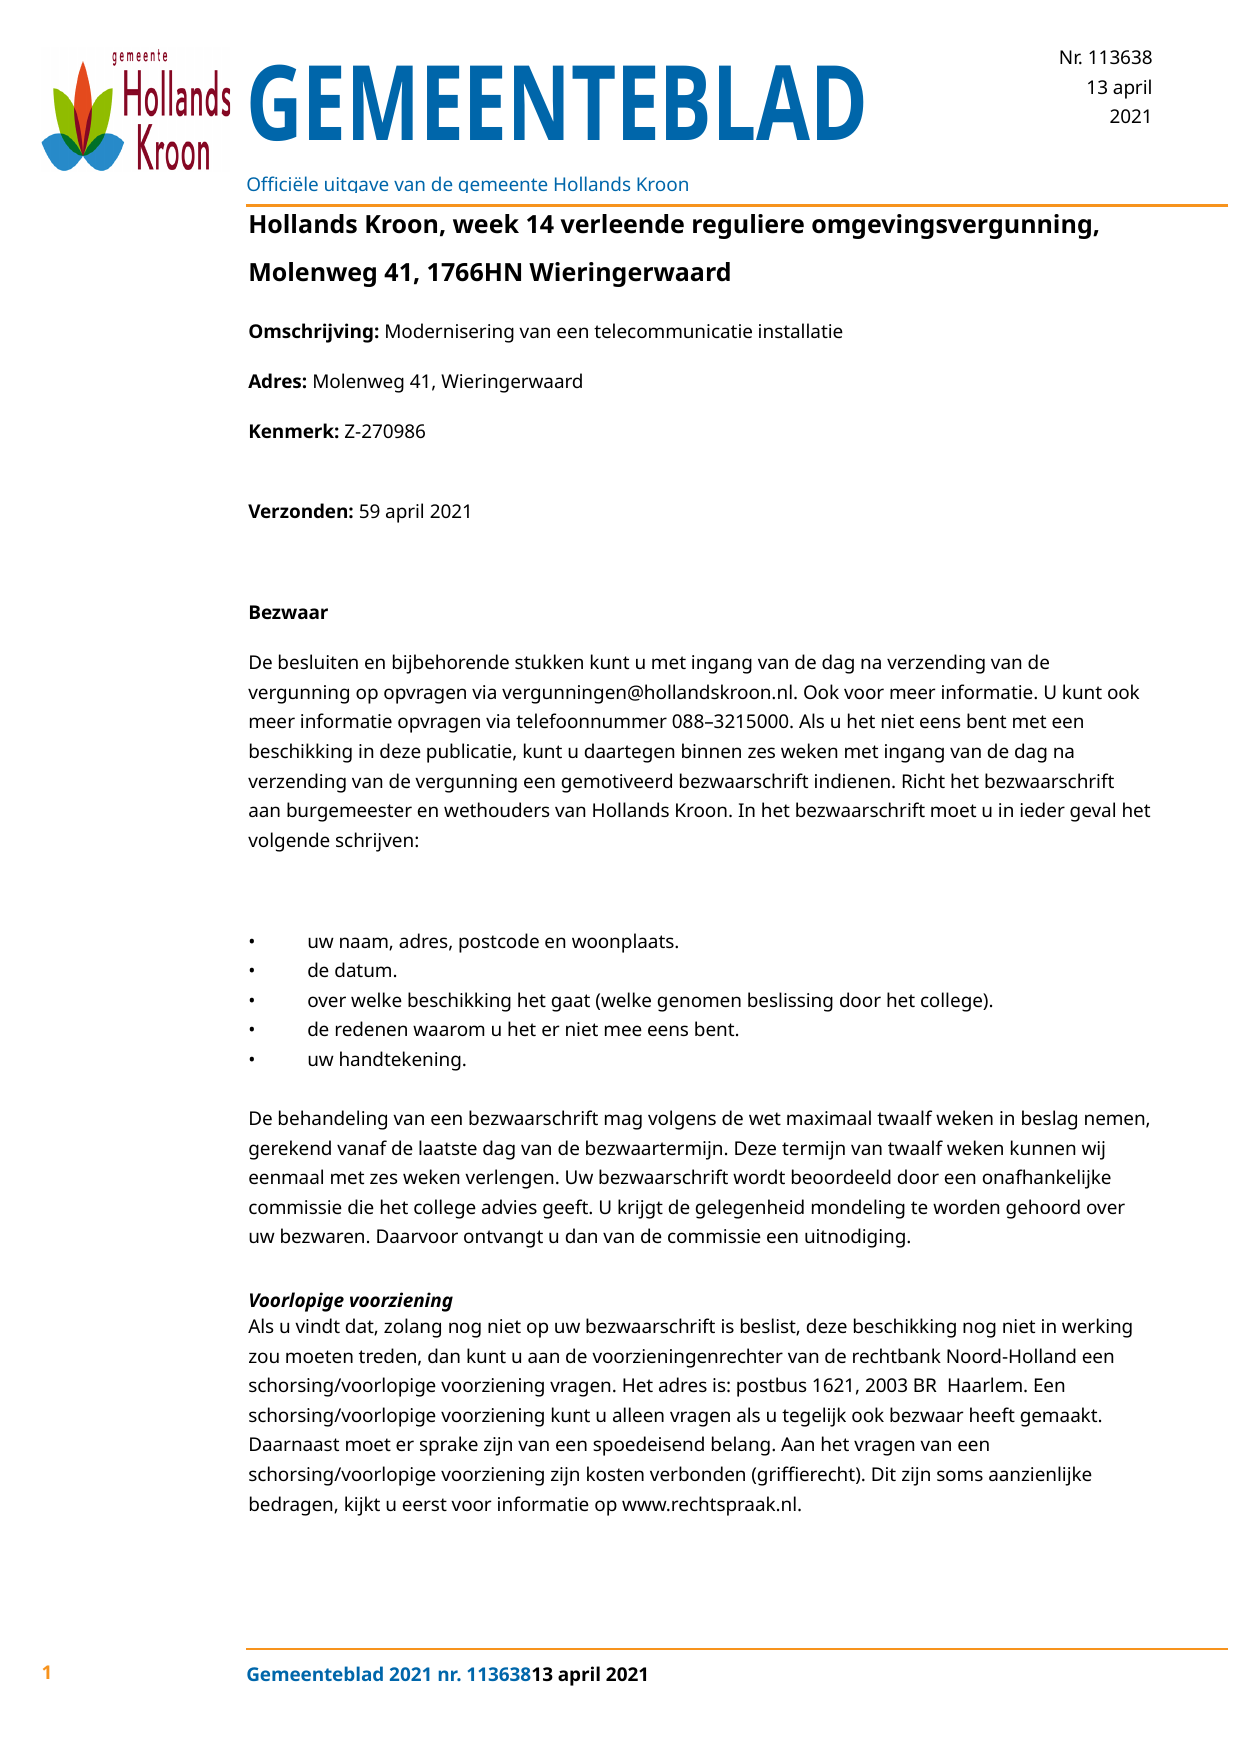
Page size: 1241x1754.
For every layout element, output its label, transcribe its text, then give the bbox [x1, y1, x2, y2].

table_header [700, 469, 1152, 495]
list uw naam, adres, postcode en woonplaats. [248, 928, 1152, 953]
text Adres: Molenweg 41, Wieringerwaard [248, 368, 1152, 394]
text Bezwaar [248, 599, 1152, 625]
text Verzonden: 59 april 2021 [248, 498, 1152, 524]
list over welke beschikking het gaat (welke genomen beslissing door het college). [248, 987, 1152, 1013]
text Voorlopige voorziening [248, 1288, 1152, 1313]
text De besluiten en bijbehorende stukken kunt u met ingang van de dag na verzending van de vergunning op opvragen via vergunningen@hollandskroon.nl. Ook voor meer informatie. U kunt ook meer informatie opvragen via telefoonnummer 088–3215000. Als u het niet eens bent met een beschikking in deze publicatie, kunt u daartegen binnen zes weken met ingang van de dag na verzending van de vergunning een gemotiveerd bezwaarschrift indienen. Richt het bezwaarschrift aan burgemeester en wethouders van Hollands Kroon. In het bezwaarschrift moet u in ieder geval het volgende schrijven: [248, 649, 1152, 853]
text Omschrijving: Modernisering van een telecommunicatie installatie [248, 318, 1152, 344]
list uw handtekening. [248, 1046, 1152, 1072]
text Hollands Kroon, week 14 verleende reguliere omgevingsvergunning, Molenweg 41, 1766HN Wieringerwaard [248, 207, 1152, 288]
list de redenen waarom u het er niet mee eens bent. [248, 1017, 1152, 1042]
table_header [248, 469, 700, 495]
text De behandeling van een bezwaarschrift mag volgens de wet maximaal twaalf weken in beslag nemen, gerekend vanaf de laatste dag van de bezwaartermijn. Deze termijn van twaalf weken kunnen wij eenmaal met zes weken verlengen. Uw bezwaarschrift wordt beoordeeld door een onafhankelijke commissie die het college advies geeft. U krijgt de gelegenheid mondeling te worden gehoord over uw bezwaren. Daarvoor ontvangt u dan van de commissie een uitnodiging. [248, 1105, 1152, 1249]
text Als u vindt dat, zolang nog niet op uw bezwaarschrift is beslist, deze beschikking nog niet in werking zou moeten treden, dan kunt u aan de voorzieningenrechter van de rechtbank Noord-Holland een schorsing/voorlopige voorziening vragen. Het adres is: postbus 1621, 2003 BR Haarlem. Een schorsing/voorlopige voorziening kunt u alleen vragen als u tegelijk ook bezwaar heeft gemaakt. Daarnaast moet er sprake zijn van een spoedeisend belang. Aan het vragen van een schorsing/voorlopige voorziening zijn kosten verbonden (griffierecht). Dit zijn soms aanzienlijke bedragen, kijkt u eerst voor informatie op www.rechtspraak.nl. [248, 1313, 1152, 1517]
picture [41, 47, 231, 172]
list de datum. [248, 957, 1152, 983]
text Kenmerk: Z-270986 [248, 419, 1152, 444]
